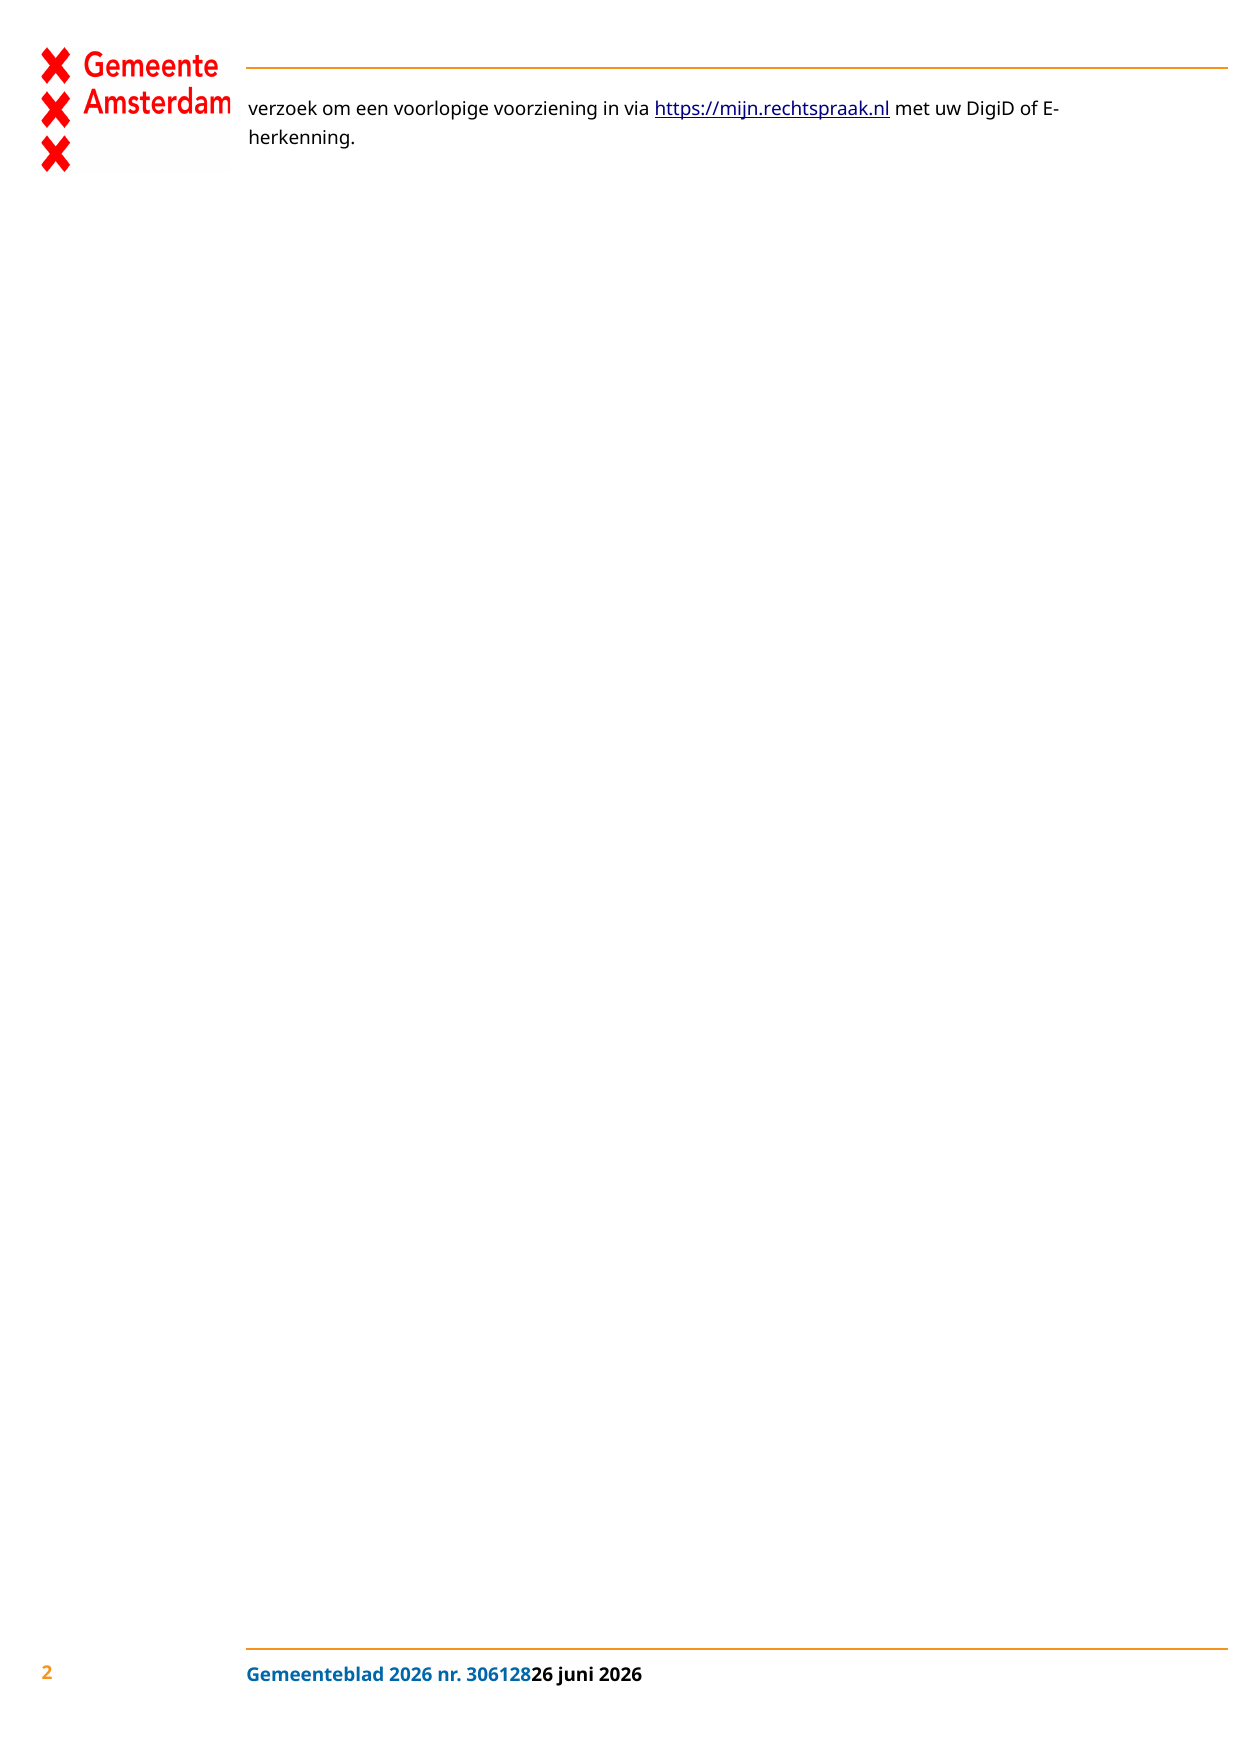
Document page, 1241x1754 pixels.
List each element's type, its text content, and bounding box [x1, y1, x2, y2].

picture [41, 47, 231, 172]
text verzoek om een voorlopige voorziening in via https://mijn.rechtspraak.nl met uw DigiD of E-herkenning. [248, 95, 1152, 150]
